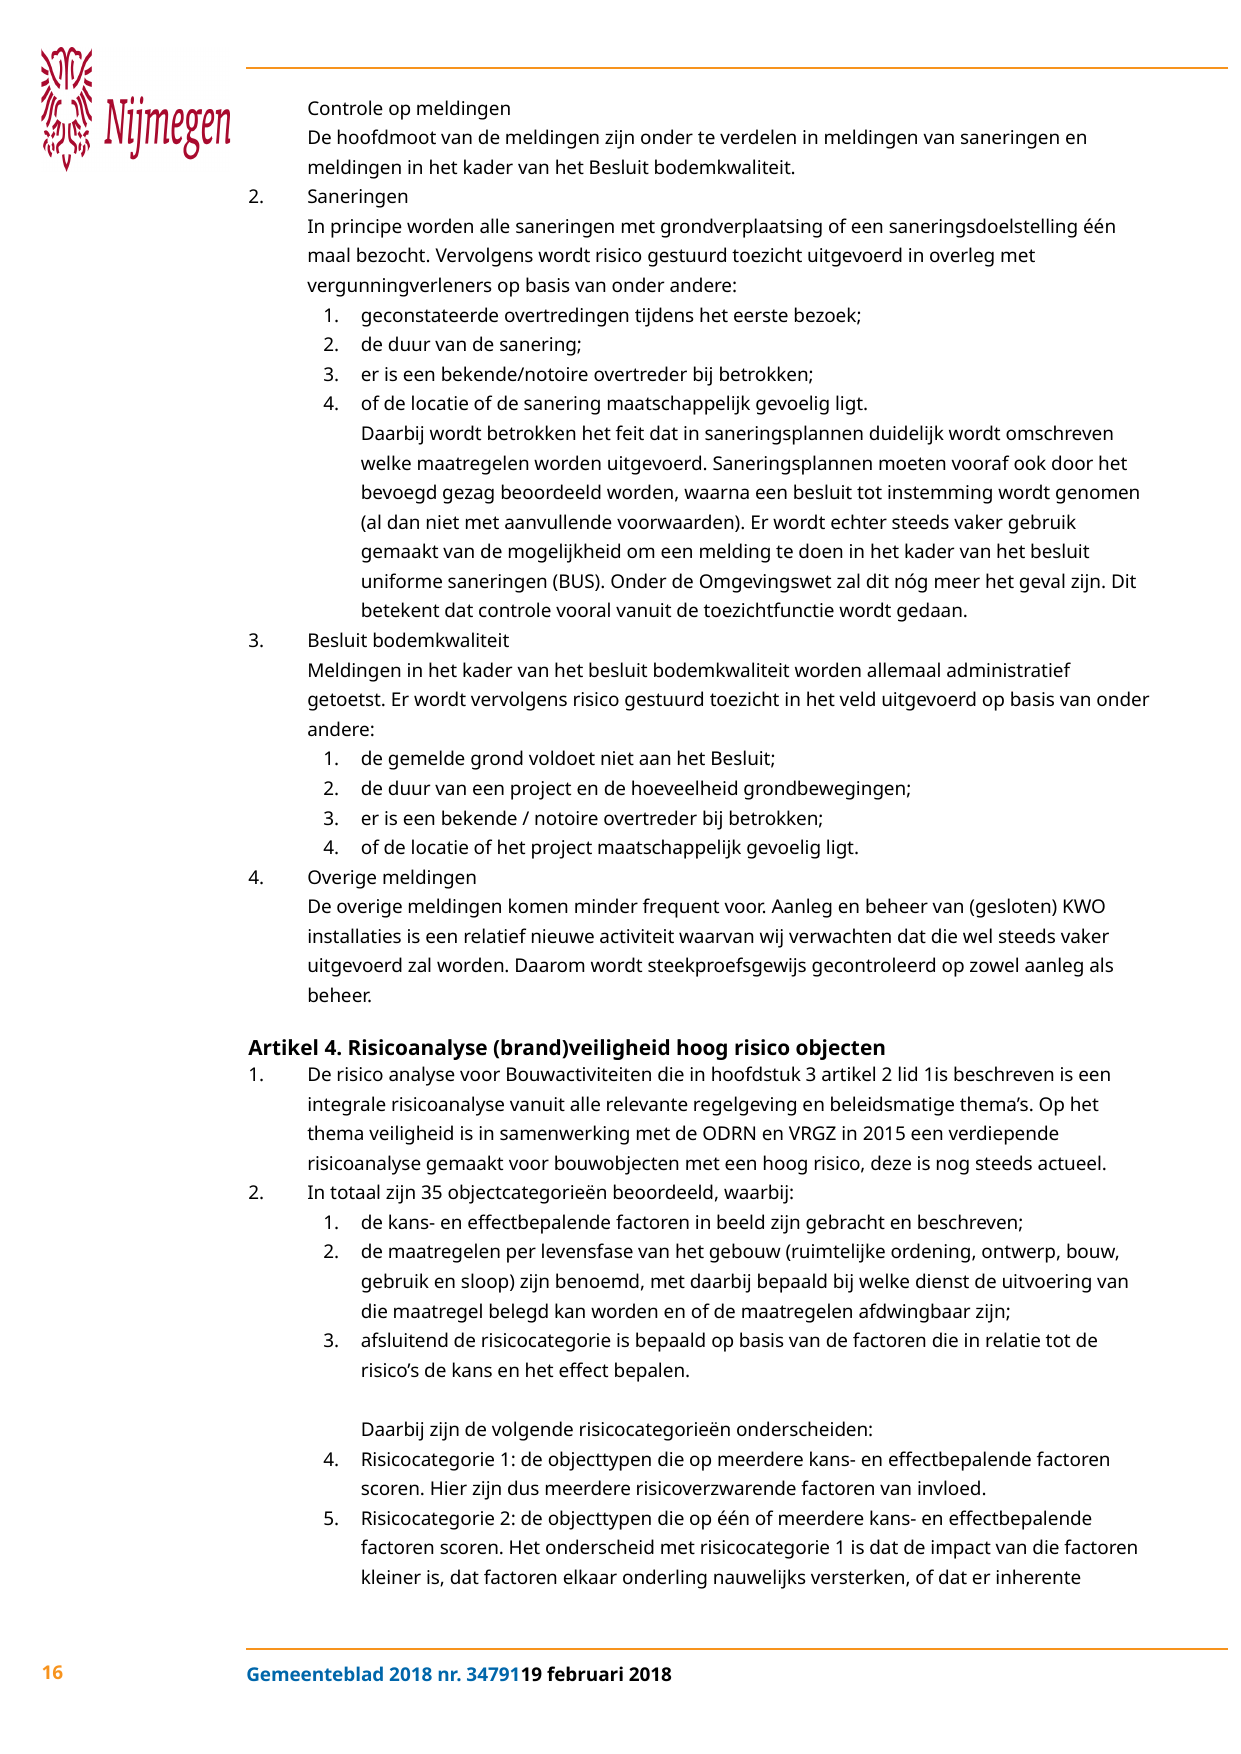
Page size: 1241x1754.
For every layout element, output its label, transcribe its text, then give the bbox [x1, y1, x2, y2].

list Risicocategorie 2: de objecttypen die op één of meerdere kans- en effectbepalende factoren scoren. Het onderscheid met risicocategorie 1 is dat de impact van die factoren kleiner is, dat factoren elkaar onderling nauwelijks versterken, of dat er inherente [323, 1505, 1152, 1590]
list de kans- en effectbepalende factoren in beeld zijn gebracht en beschreven; [323, 1209, 1152, 1235]
list of de locatie of het project maatschappelijk gevoelig ligt. [323, 834, 1152, 860]
list De risico analyse voor Bouwactiviteiten die in hoofdstuk 3 artikel 2 lid 1is beschreven is een integrale risicoanalyse vanuit alle relevante regelgeving en beleidsmatige thema’s. Op het thema veiligheid is in samenwerking met de ODRN en VRGZ in 2015 een verdiepende risicoanalyse gemaakt voor bouwobjecten met een hoog risico, deze is nog steeds actueel. [248, 1061, 1152, 1176]
list De hoofdmoot van de meldingen zijn onder te verdelen in meldingen van saneringen en meldingen in het kader van het Besluit bodemkwaliteit. [248, 124, 1152, 180]
list Saneringen [248, 183, 1152, 209]
list In principe worden alle saneringen met grondverplaatsing of een saneringsdoelstelling één maal bezocht. Vervolgens wordt risico gestuurd toezicht uitgevoerd in overleg met vergunningverleners op basis van onder andere: [248, 213, 1152, 298]
list Overige meldingen [248, 864, 1152, 890]
list Controle op meldingen [248, 95, 1152, 121]
list Daarbij wordt betrokken het feit dat in saneringsplannen duidelijk wordt omschreven welke maatregelen worden uitgevoerd. Saneringsplannen moeten vooraf ook door het bevoegd gezag beoordeeld worden, waarna een besluit tot instemming wordt genomen (al dan niet met aanvullende voorwaarden). Er wordt echter steeds vaker gebruik gemaakt van de mogelijkheid om een melding te doen in het kader van het besluit uniforme saneringen (BUS). Onder de Omgevingswet zal dit nóg meer het geval zijn. Dit betekent dat controle vooral vanuit de toezichtfunctie wordt gedaan. [323, 420, 1152, 623]
list de maatregelen per levensfase van het gebouw (ruimtelijke ordening, ontwerp, bouw, gebruik en sloop) zijn benoemd, met daarbij bepaald bij welke dienst de uitvoering van die maatregel belegd kan worden en of de maatregelen afdwingbaar zijn; [323, 1239, 1152, 1323]
list er is een bekende/notoire overtreder bij betrokken; [323, 361, 1152, 387]
list Meldingen in het kader van het besluit bodemkwaliteit worden allemaal administratief getoetst. Er wordt vervolgens risico gestuurd toezicht in het veld uitgevoerd op basis van onder andere: [248, 657, 1152, 742]
list Besluit bodemkwaliteit [248, 627, 1152, 653]
picture [41, 47, 231, 172]
list er is een bekende / notoire overtreder bij betrokken; [323, 805, 1152, 831]
list Risicocategorie 1: de objecttypen die op meerdere kans- en effectbepalende factoren scoren. Hier zijn dus meerdere risicoverzwarende factoren van invloed. [323, 1446, 1152, 1501]
text Artikel 4. Risicoanalyse (brand)veiligheid hoog risico objecten [248, 1033, 1152, 1061]
list de gemelde grond voldoet niet aan het Besluit; [323, 746, 1152, 771]
list De overige meldingen komen minder frequent voor. Aanleg en beheer van (gesloten) KWO installaties is een relatief nieuwe activiteit waarvan wij verwachten dat die wel steeds vaker uitgevoerd zal worden. Daarom wordt steekproefsgewijs gecontroleerd op zowel aanleg als beheer. [248, 893, 1152, 1008]
list de duur van de sanering; [323, 331, 1152, 357]
list afsluitend de risicocategorie is bepaald op basis van de factoren die in relatie tot de risico’s de kans en het effect bepalen. [323, 1327, 1152, 1383]
list de duur van een project en de hoeveelheid grondbewegingen; [323, 775, 1152, 801]
list In totaal zijn 35 objectcategorieën beoordeeld, waarbij: [248, 1179, 1152, 1205]
list of de locatie of de sanering maatschappelijk gevoelig ligt. [323, 391, 1152, 416]
list geconstateerde overtredingen tijdens het eerste bezoek; [323, 302, 1152, 328]
list Daarbij zijn de volgende risicocategorieën onderscheiden: [323, 1416, 1152, 1442]
